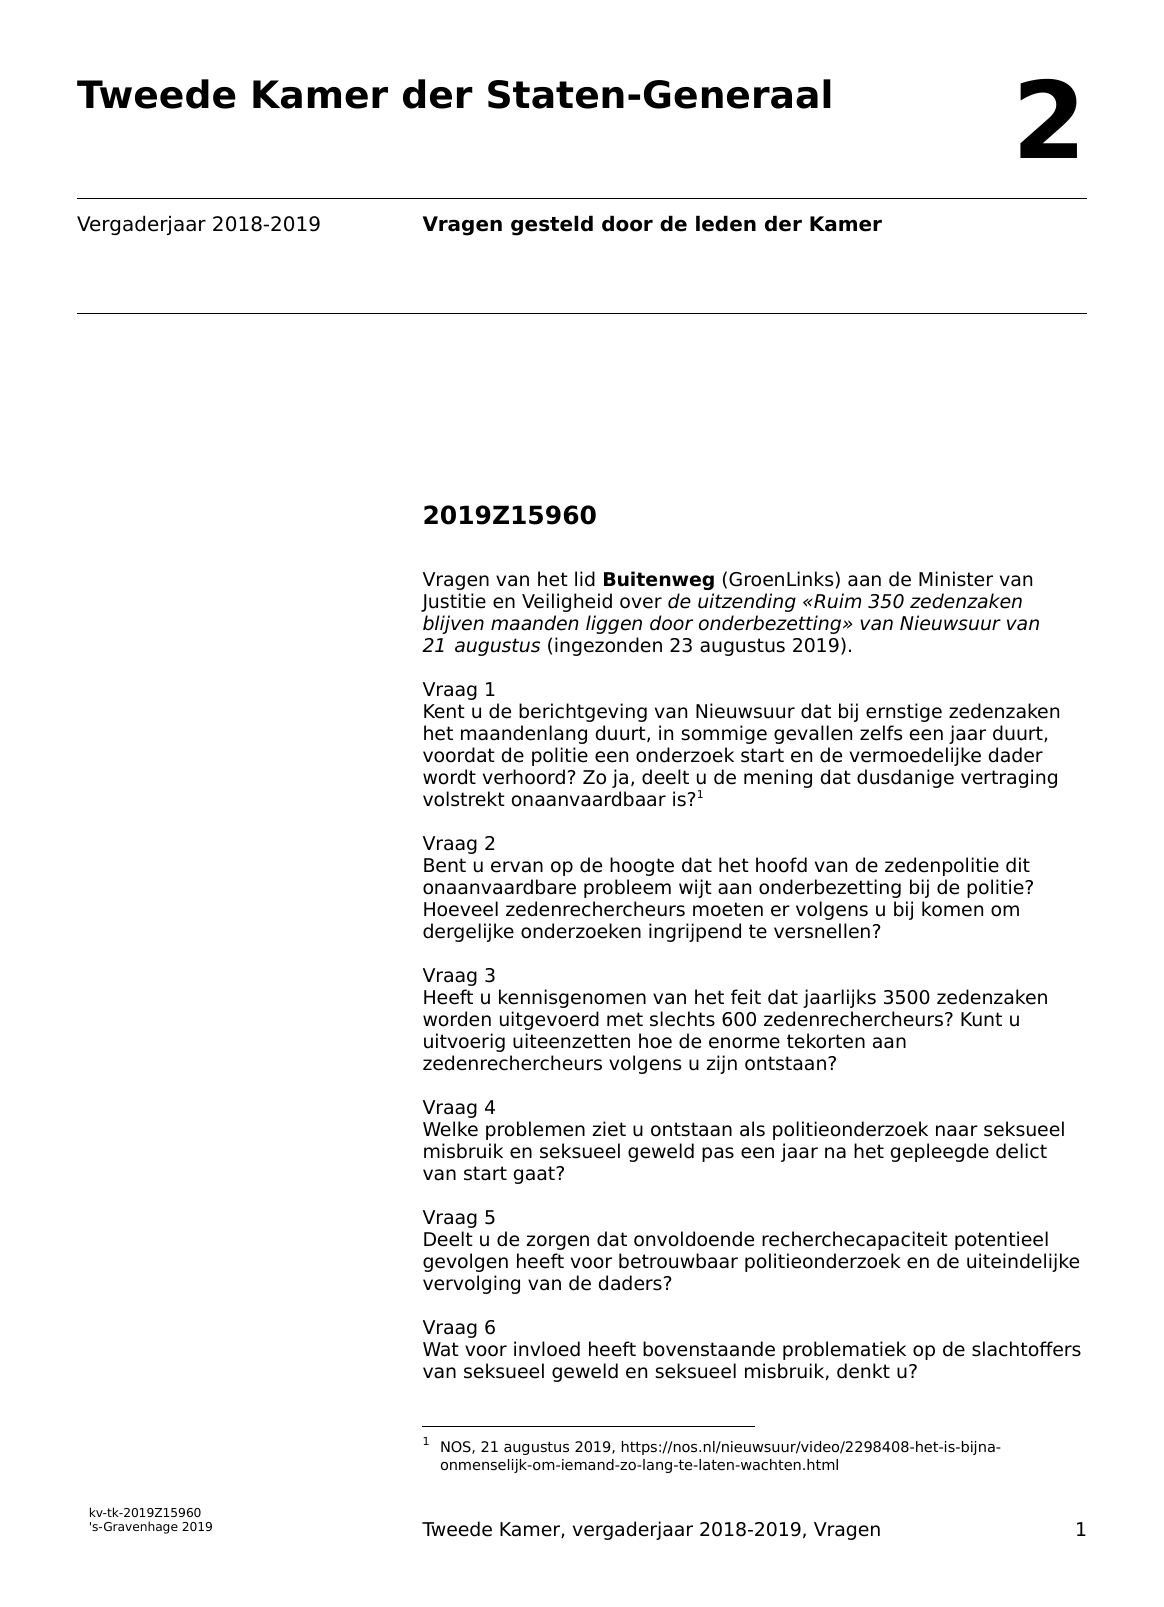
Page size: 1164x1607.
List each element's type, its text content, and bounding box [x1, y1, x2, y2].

text Vraag 1 [422, 679, 1087, 701]
text 's-Gravenhage 2019 [88, 1520, 323, 1534]
text Deelt u de zorgen dat onvoldoende recherchecapaciteit potentieel gevolgen heeft voor betrouwbaar politieonderzoek en de uiteindelijke vervolging van de daders? [422, 1229, 1087, 1295]
text kv-tk-2019Z15960 [88, 1506, 323, 1520]
text Vraag 3 [422, 965, 1087, 987]
text Heeft u kennisgenomen van het feit dat jaarlijks 3500 zedenzaken worden uitgevoerd met slechts 600 zedenrechercheurs? Kunt u uitvoerig uiteenzetten hoe de enorme tekorten aan zedenrechercheurs volgens u zijn ontstaan? [422, 987, 1087, 1075]
text Bent u ervan op de hoogte dat het hoofd van de zedenpolitie dit onaanvaardbare probleem wijt aan onderbezetting bij de politie? Hoeveel zedenrechercheurs moeten er volgens u bij komen om dergelijke onderzoeken ingrijpend te versnellen? [422, 855, 1087, 943]
text Vraag 2 [422, 833, 1087, 855]
text 2019Z15960 [422, 501, 1087, 531]
table_header Tweede Kamer der Staten-Generaal [77, 59, 886, 198]
text NOS, 21 augustus 2019, https://nos.nl/nieuwsuur/video/2298408-het-is-bijna-onmenselijk-om-iemand-zo-lang-te-laten-wachten.html [422, 1435, 1087, 1474]
table_cell Vragen gesteld door de leden der Kamer [422, 199, 1087, 313]
text Vraag 6 [422, 1317, 1087, 1339]
text Welke problemen ziet u ontstaan als politieonderzoek naar seksueel misbruik en seksueel geweld pas een jaar na het gepleegde delict van start gaat? [422, 1119, 1087, 1185]
text Wat voor invloed heeft bovenstaande problematiek op de slachtoffers van seksueel geweld en seksueel misbruik, denkt u? [422, 1339, 1087, 1383]
text Vraag 4 [422, 1097, 1087, 1119]
text Vraag 5 [422, 1207, 1087, 1229]
text Kent u de berichtgeving van Nieuwsuur dat bij ernstige zedenzaken het maandenlang duurt, in sommige gevallen zelfs een jaar duurt, voordat de politie een onderzoek start en de vermoedelijke dader wordt verhoord? Zo ja, deelt u de mening dat dusdanige vertraging volstrekt onaanvaardbaar is? [422, 701, 1087, 811]
table_cell Vergaderjaar 2018-2019 [77, 199, 422, 313]
text Vragen van het lid Buitenweg (GroenLinks) aan de Minister van Justitie en Veiligheid over de uitzending «Ruim 350 zedenzaken blijven maanden liggen door onderbezetting» van Nieuwsuur van 21 augustus (ingezonden 23 augustus 2019). [422, 569, 1087, 657]
table_header 2 [886, 59, 1087, 198]
